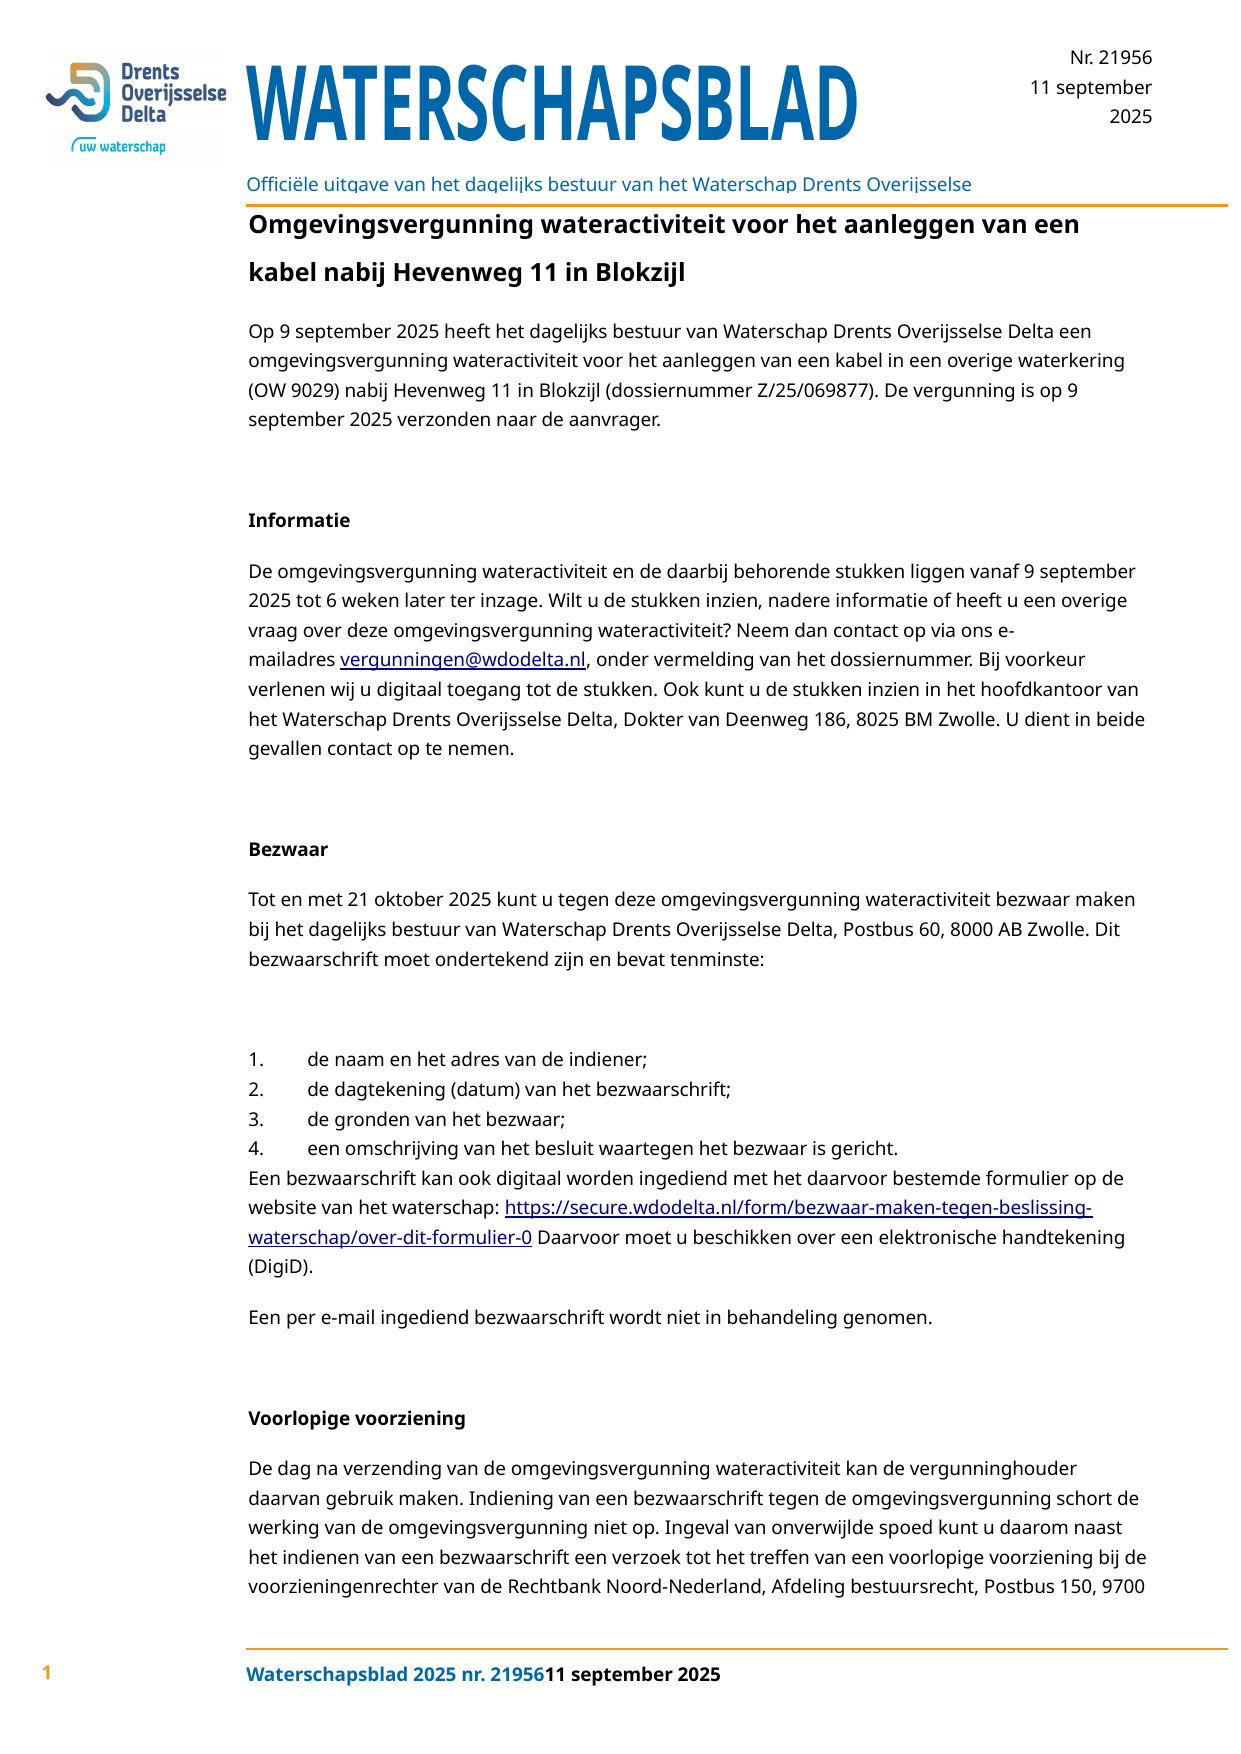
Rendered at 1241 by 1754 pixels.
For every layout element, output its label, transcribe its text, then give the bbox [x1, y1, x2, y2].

list een omschrijving van het besluit waartegen het bezwaar is gericht. [248, 1135, 1152, 1161]
text Voorlopige voorziening [248, 1405, 1152, 1431]
list de naam en het adres van de indiener; [248, 1047, 1152, 1072]
text De dag na verzending van de omgevingsvergunning wateractiviteit kan de vergunninghouder daarvan gebruik maken. Indiening van een bezwaarschrift tegen de omgevingsvergunning schort de werking van de omgevingsvergunning niet op. Ingeval van onverwijlde spoed kunt u daarom naast het indienen van een bezwaarschrift een verzoek tot het treffen van een voorlopige voorziening bij de voorzieningenrechter van de Rechtbank Noord-Nederland, Afdeling bestuursrecht, Postbus 150, 9700 [248, 1455, 1152, 1599]
text Een bezwaarschrift kan ook digitaal worden ingediend met het daarvoor bestemde formulier op de website van het waterschap: https://secure.wdodelta.nl/form/bezwaar-maken-tegen-beslissing-waterschap/over-dit-formulier-0 Daarvoor moet u beschikken over een elektronische handtekening (DigiD). [248, 1165, 1152, 1279]
text Een per e-mail ingediend bezwaarschrift wordt niet in behandeling genomen. [248, 1304, 1152, 1330]
text Omgevingsvergunning wateractiviteit voor het aanleggen van een kabel nabij Hevenweg 11 in Blokzijl [248, 207, 1152, 288]
text De omgevingsvergunning wateractiviteit en de daarbij behorende stukken liggen vanaf 9 september 2025 tot 6 weken later ter inzage. Wilt u de stukken inzien, nadere informatie of heeft u een overige vraag over deze omgevingsvergunning wateractiviteit? Neem dan contact op via ons e-mailadres vergunningen@wdodelta.nl, onder vermelding van het dossiernummer. Bij voorkeur verlenen wij u digitaal toegang tot de stukken. Ook kunt u de stukken inzien in het hoofdkantoor van het Waterschap Drents Overijsselse Delta, Dokter van Deenweg 186, 8025 BM Zwolle. U dient in beide gevallen contact op te nemen. [248, 558, 1152, 761]
picture [41, 47, 231, 172]
list de gronden van het bezwaar; [248, 1106, 1152, 1132]
text Tot en met 21 oktober 2025 kunt u tegen deze omgevingsvergunning wateractiviteit bezwaar maken bij het dagelijks bestuur van Waterschap Drents Overijsselse Delta, Postbus 60, 8000 AB Zwolle. Dit bezwaarschrift moet ondertekend zijn en bevat tenminste: [248, 887, 1152, 972]
text Bezwaar [248, 836, 1152, 862]
list de dagtekening (datum) van het bezwaarschrift; [248, 1076, 1152, 1102]
text Op 9 september 2025 heeft het dagelijks bestuur van Waterschap Drents Overijsselse Delta een omgevingsvergunning wateractiviteit voor het aanleggen van een kabel in een overige waterkering (OW 9029) nabij Hevenweg 11 in Blokzijl (dossiernummer Z/25/069877). De vergunning is op 9 september 2025 verzonden naar de aanvrager. [248, 318, 1152, 432]
text Informatie [248, 507, 1152, 533]
